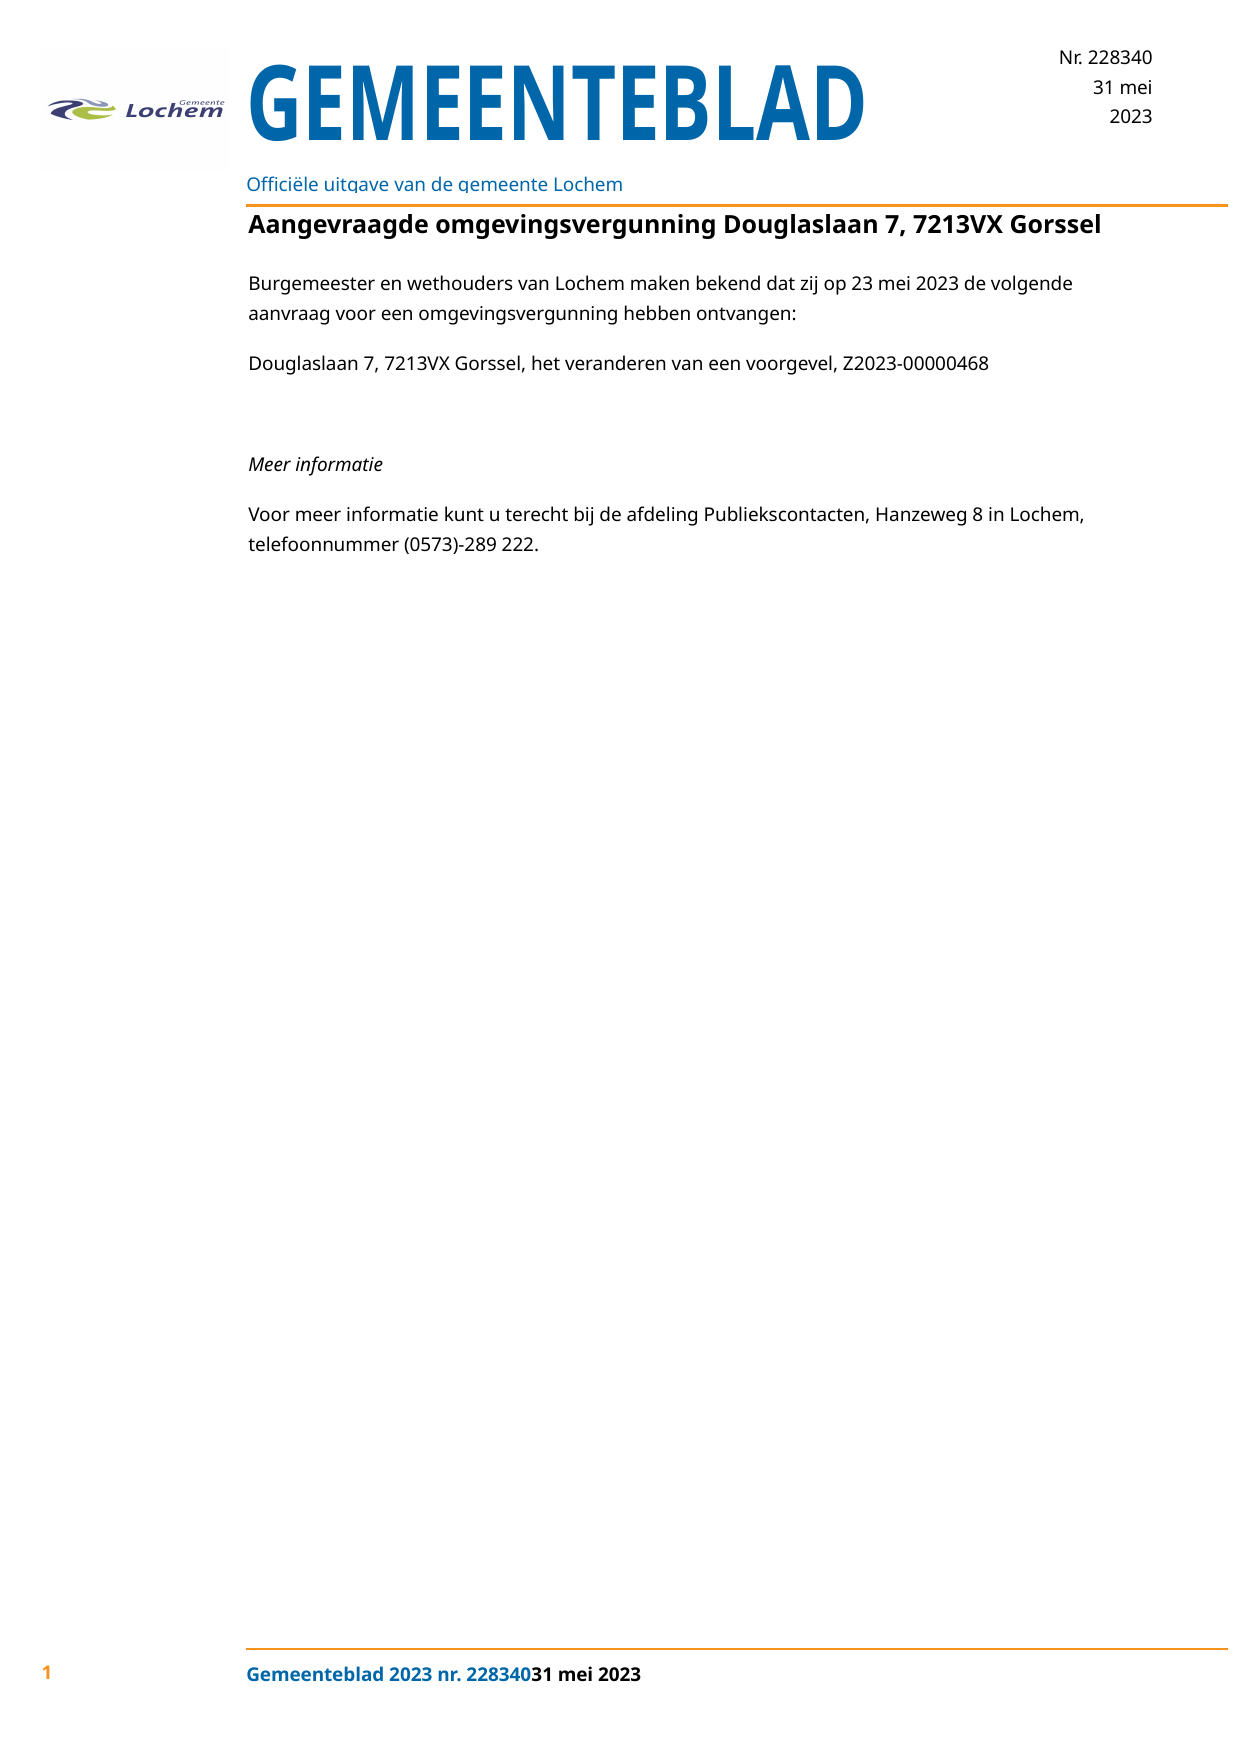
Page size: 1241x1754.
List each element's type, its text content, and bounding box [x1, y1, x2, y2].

picture [41, 47, 231, 172]
text Burgemeester en wethouders van Lochem maken bekend dat zij op 23 mei 2023 de volgende aanvraag voor een omgevingsvergunning hebben ontvangen: [248, 270, 1152, 326]
text Voor meer informatie kunt u terecht bij de afdeling Publiekscontacten, Hanzeweg 8 in Lochem, telefoonnummer (0573)-289 222. [248, 502, 1152, 557]
text Douglaslaan 7, 7213VX Gorssel, het veranderen van een voorgevel, Z2023-00000468 [248, 350, 1152, 376]
text Aangevraagde omgevingsvergunning Douglaslaan 7, 7213VX Gorssel [248, 207, 1152, 241]
text Meer informatie [248, 451, 1152, 477]
